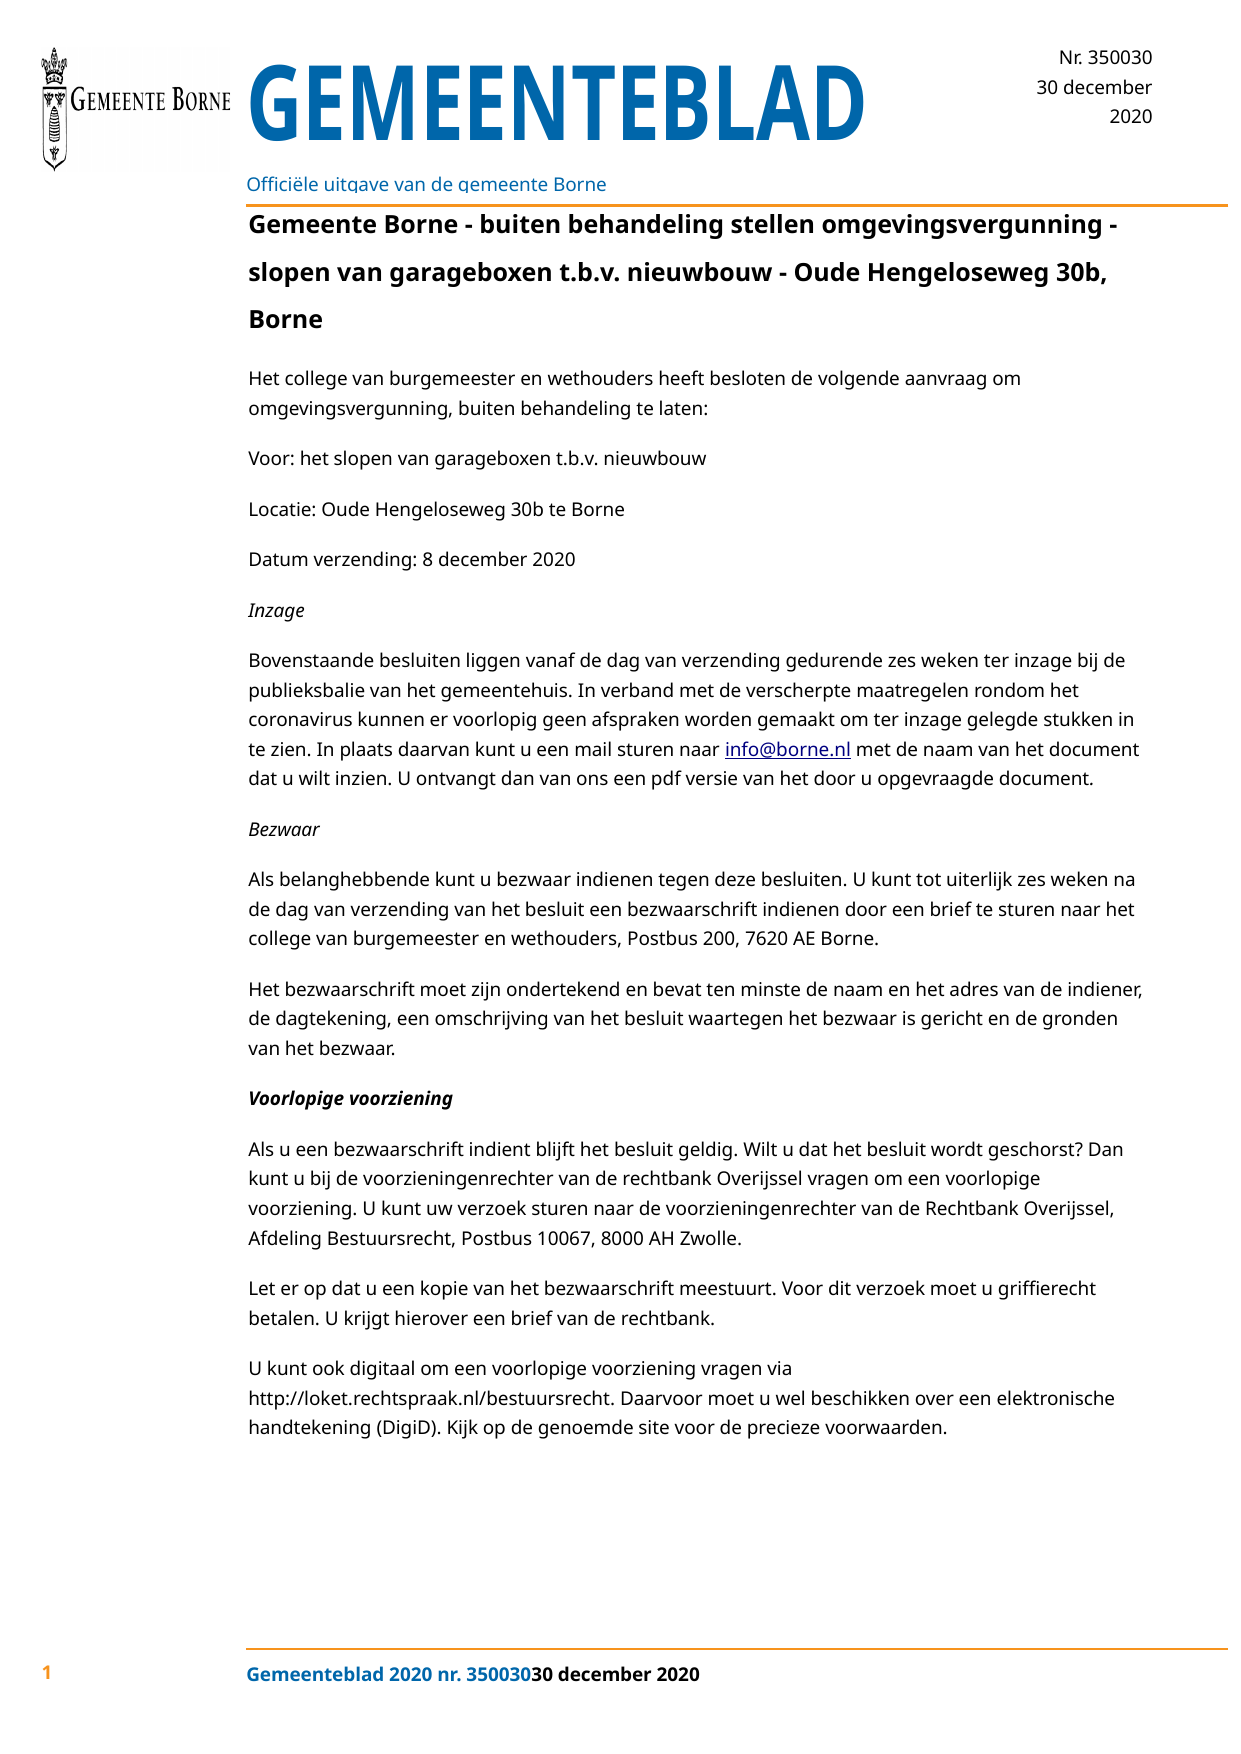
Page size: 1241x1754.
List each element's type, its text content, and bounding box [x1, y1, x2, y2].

text Bezwaar [248, 816, 1152, 842]
text Datum verzending: 8 december 2020 [248, 546, 1152, 572]
text Als belanghebbende kunt u bezwaar indienen tegen deze besluiten. U kunt tot uiterlijk zes weken na de dag van verzending van het besluit een bezwaarschrift indienen door een brief te sturen naar het college van burgemeester en wethouders, Postbus 200, 7620 AE Borne. [248, 866, 1152, 951]
text Inzage [248, 597, 1152, 622]
picture [41, 47, 231, 172]
text Bovenstaande besluiten liggen vanaf de dag van verzending gedurende zes weken ter inzage bij de publieksbalie van het gemeentehuis. In verband met de verscherpte maatregelen rondom het coronavirus kunnen er voorlopig geen afspraken worden gemaakt om ter inzage gelegde stukken in te zien. In plaats daarvan kunt u een mail sturen naar info@borne.nl met de naam van het document dat u wilt inzien. U ontvangt dan van ons een pdf versie van het door u opgevraagde document. [248, 647, 1152, 791]
text Voorlopige voorziening [248, 1086, 1152, 1111]
text Gemeente Borne - buiten behandeling stellen omgevingsvergunning - slopen van garageboxen t.b.v. nieuwbouw - Oude Hengeloseweg 30b, Borne [248, 207, 1152, 336]
text Voor: het slopen van garageboxen t.b.v. nieuwbouw [248, 446, 1152, 471]
text Als u een bezwaarschrift indient blijft het besluit geldig. Wilt u dat het besluit wordt geschorst? Dan kunt u bij de voorzieningenrechter van de rechtbank Overijssel vragen om een voorlopige voorziening. U kunt uw verzoek sturen naar de voorzieningenrechter van de Rechtbank Overijssel, Afdeling Bestuursrecht, Postbus 10067, 8000 AH Zwolle. [248, 1136, 1152, 1250]
text U kunt ook digitaal om een voorlopige voorziening vragen via http://loket.rechtspraak.nl/bestuursrecht. Daarvoor moet u wel beschikken over een elektronische handtekening (DigiD). Kijk op de genoemde site voor de precieze voorwaarden. [248, 1355, 1152, 1440]
text Let er op dat u een kopie van het bezwaarschrift meestuurt. Voor dit verzoek moet u griffierecht betalen. U krijgt hierover een brief van de rechtbank. [248, 1275, 1152, 1330]
text Het college van burgemeester en wethouders heeft besloten de volgende aanvraag om omgevingsvergunning, buiten behandeling te laten: [248, 366, 1152, 421]
text Locatie: Oude Hengeloseweg 30b te Borne [248, 496, 1152, 522]
text Het bezwaarschrift moet zijn ondertekend en bevat ten minste de naam en het adres van de indiener, de dagtekening, een omschrijving van het besluit waartegen het bezwaar is gericht en de gronden van het bezwaar. [248, 976, 1152, 1061]
